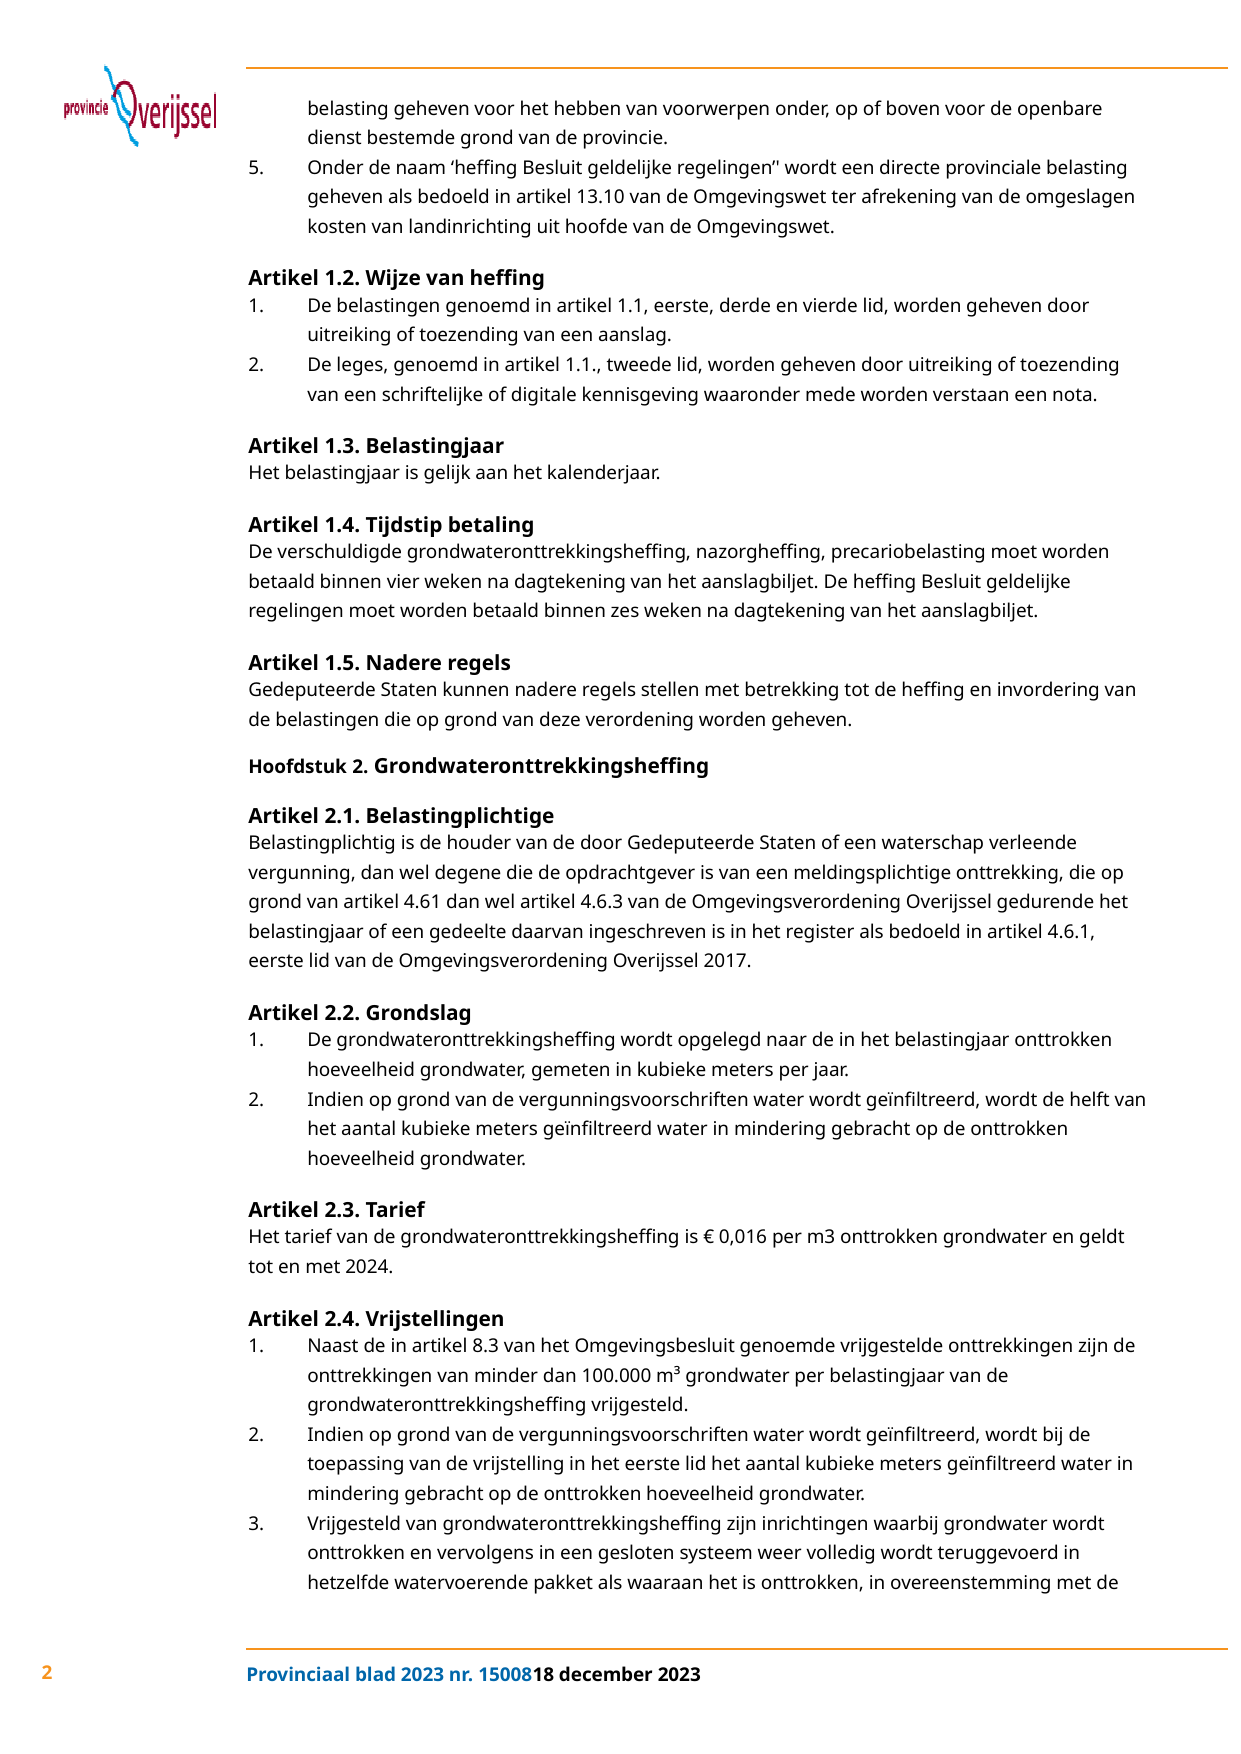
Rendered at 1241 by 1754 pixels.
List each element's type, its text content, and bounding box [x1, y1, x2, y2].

list Naast de in artikel 8.3 van het Omgevingsbesluit genoemde vrijgestelde onttrekkingen zijn de onttrekkingen van minder dan 100.000 m³ grondwater per belastingjaar van de grondwateronttrekkingsheffing vrijgesteld. [248, 1332, 1152, 1417]
text Artikel 1.2. Wijze van heffing [248, 263, 1152, 292]
list Onder de naam ‘heffing Besluit geldelijke regelingen’' wordt een directe provinciale belasting geheven als bedoeld in artikel 13.10 van de Omgevingswet ter afrekening van de omgeslagen kosten van landinrichting uit hoofde van de Omgevingswet. [248, 154, 1152, 239]
list belasting geheven voor het hebben van voorwerpen onder, op of boven voor de openbare dienst bestemde grond van de provincie. [248, 95, 1152, 150]
picture [41, 47, 231, 172]
text Hoofdstuk 2. Grondwateronttrekkingsheffing [248, 752, 1152, 780]
text Belastingplichtig is de houder van de door Gedeputeerde Staten of een waterschap verleende vergunning, dan wel degene die de opdrachtgever is van een meldingsplichtige onttrekking, die op grond van artikel 4.61 dan wel artikel 4.6.3 van de Omgevingsverordening Overijssel gedurende het belastingjaar of een gedeelte daarvan ingeschreven is in het register als bedoeld in artikel 4.6.1, eerste lid van de Omgevingsverordening Overijssel 2017. [248, 829, 1152, 973]
text Artikel 2.3. Tarief [248, 1195, 1152, 1224]
text Artikel 1.3. Belastingjaar [248, 431, 1152, 459]
text Artikel 1.4. Tijdstip betaling [248, 510, 1152, 538]
list De belastingen genoemd in artikel 1.1, eerste, derde en vierde lid, worden geheven door uitreiking of toezending van een aanslag. [248, 292, 1152, 347]
text Het belastingjaar is gelijk aan het kalenderjaar. [248, 459, 1152, 485]
text Artikel 1.5. Nadere regels [248, 648, 1152, 676]
list Indien op grond van de vergunningsvoorschriften water wordt geïnfiltreerd, wordt bij de toepassing van de vrijstelling in het eerste lid het aantal kubieke meters geïnfiltreerd water in mindering gebracht op de onttrokken hoeveelheid grondwater. [248, 1421, 1152, 1506]
text Artikel 2.1. Belastingplichtige [248, 801, 1152, 829]
text Gedeputeerde Staten kunnen nadere regels stellen met betrekking tot de heffing en invordering van de belastingen die op grond van deze verordening worden geheven. [248, 676, 1152, 732]
list Indien op grond van de vergunningsvoorschriften water wordt geïnfiltreerd, wordt de helft van het aantal kubieke meters geïnfiltreerd water in mindering gebracht op de onttrokken hoeveelheid grondwater. [248, 1086, 1152, 1171]
text Het tarief van de grondwateronttrekkingsheffing is € 0,016 per m3 onttrokken grondwater en geldt tot en met 2024. [248, 1224, 1152, 1279]
list Vrijgesteld van grondwateronttrekkingsheffing zijn inrichtingen waarbij grondwater wordt onttrokken en vervolgens in een gesloten systeem weer volledig wordt teruggevoerd in hetzelfde watervoerende pakket als waaraan het is onttrokken, in overeenstemming met de [248, 1510, 1152, 1594]
text De verschuldigde grondwateronttrekkingsheffing, nazorgheffing, precariobelasting moet worden betaald binnen vier weken na dagtekening van het aanslagbiljet. De heffing Besluit geldelijke regelingen moet worden betaald binnen zes weken na dagtekening van het aanslagbiljet. [248, 538, 1152, 623]
text Artikel 2.4. Vrijstellingen [248, 1304, 1152, 1332]
text Artikel 2.2. Grondslag [248, 998, 1152, 1027]
list De leges, genoemd in artikel 1.1., tweede lid, worden geheven door uitreiking of toezending van een schriftelijke of digitale kennisgeving waaronder mede worden verstaan een nota. [248, 351, 1152, 406]
list De grondwateronttrekkingsheffing wordt opgelegd naar de in het belastingjaar onttrokken hoeveelheid grondwater, gemeten in kubieke meters per jaar. [248, 1027, 1152, 1082]
